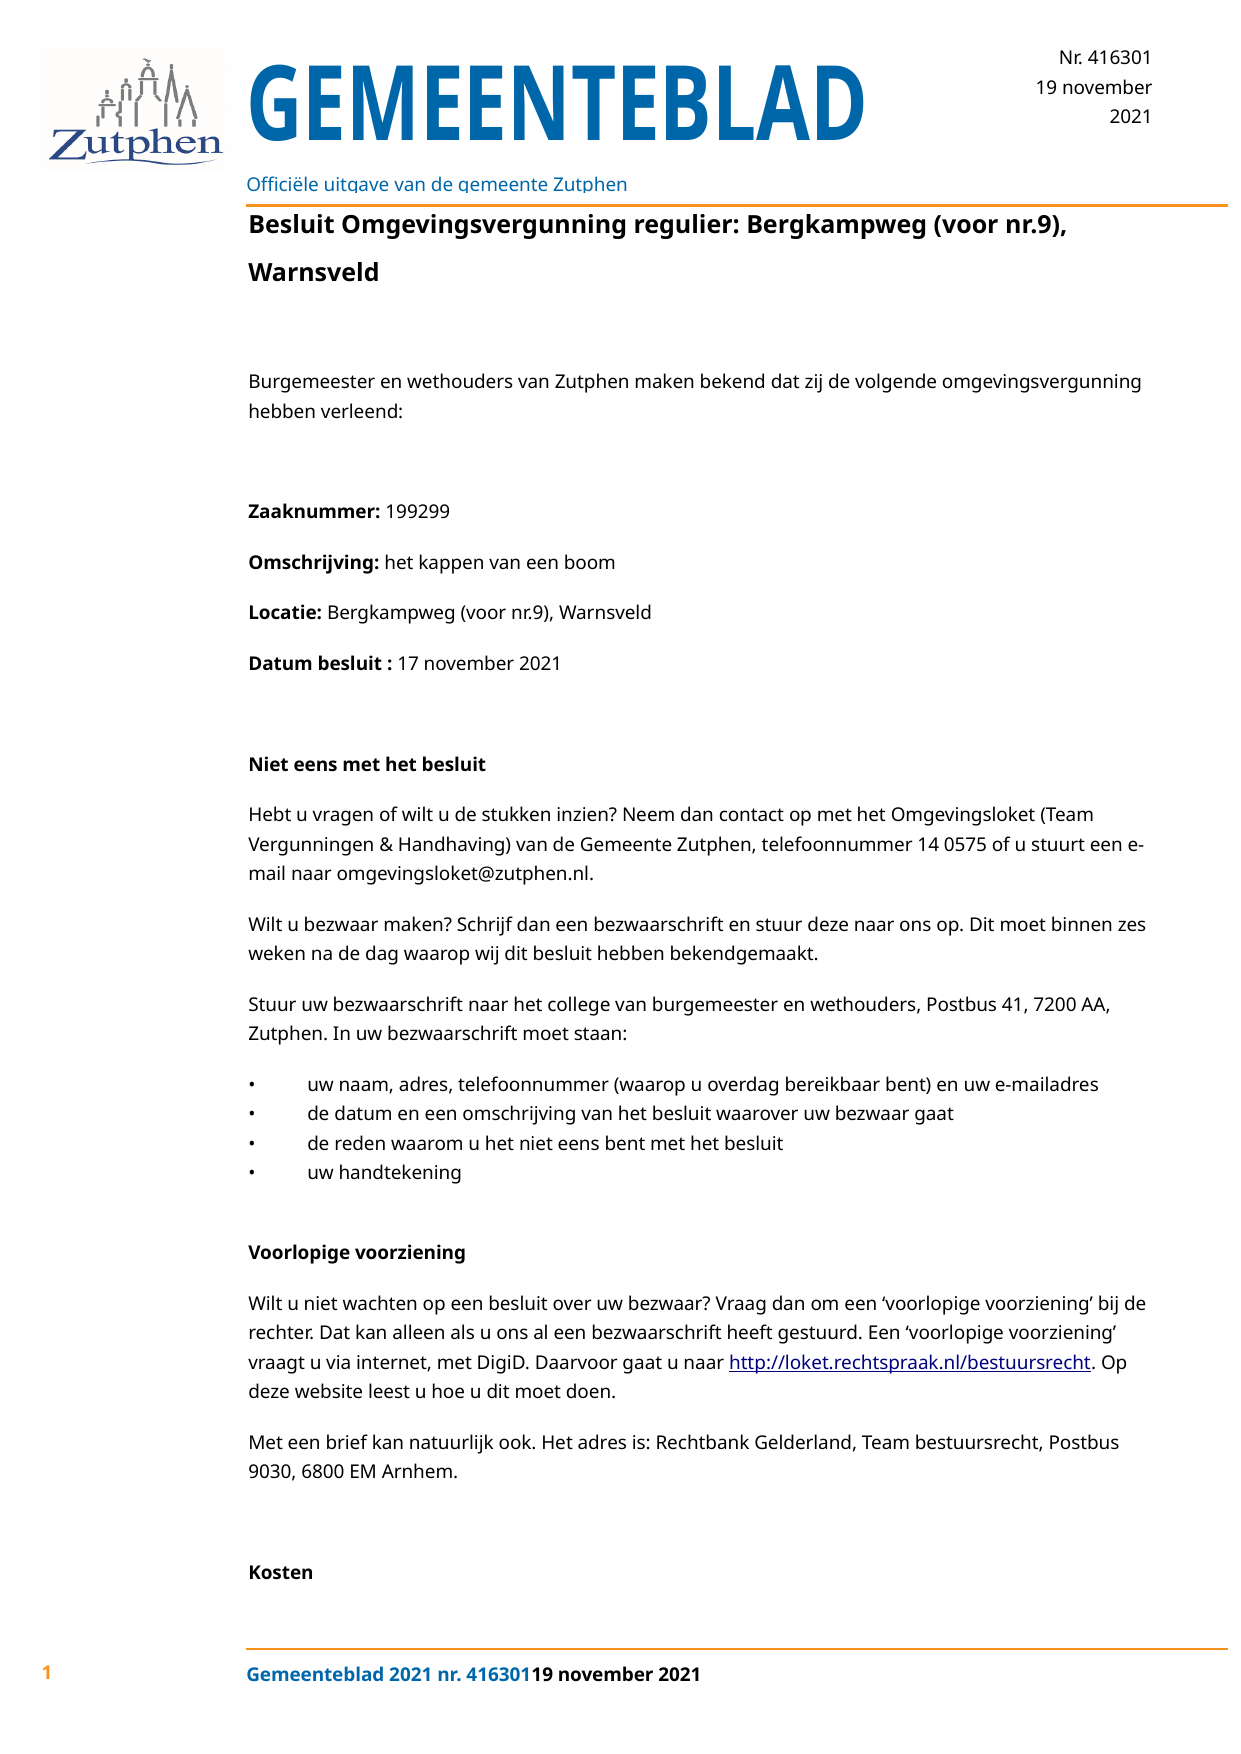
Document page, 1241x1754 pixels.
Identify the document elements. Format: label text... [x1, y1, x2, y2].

list de reden waarom u het niet eens bent met het besluit [248, 1130, 1152, 1156]
list uw handtekening [248, 1159, 1152, 1185]
text Datum besluit : 17 november 2021 [248, 650, 1152, 676]
text Zaaknummer: 199299 [248, 499, 1152, 524]
text Voorlopige voorziening [248, 1239, 1152, 1265]
list de datum en een omschrijving van het besluit waarover uw bezwaar gaat [248, 1100, 1152, 1126]
text Burgemeester en wethouders van Zutphen maken bekend dat zij de volgende omgevingsvergunning hebben verleend: [248, 368, 1152, 424]
text Wilt u niet wachten op een besluit over uw bezwaar? Vraag dan om een ‘voorlopige voorziening’ bij de rechter. Dat kan alleen als u ons al een bezwaarschrift heeft gestuurd. Een ‘voorlopige voorziening’ vraagt u via internet, met DigiD. Daarvoor gaat u naar http://loket.rechtspraak.nl/bestuursrecht. Op deze website leest u hoe u dit moet doen. [248, 1290, 1152, 1404]
text Met een brief kan natuurlijk ook. Het adres is: Rechtbank Gelderland, Team bestuursrecht, Postbus 9030, 6800 EM Arnhem. [248, 1429, 1152, 1484]
text Besluit Omgevingsvergunning regulier: Bergkampweg (voor nr.9), Warnsveld [248, 207, 1152, 288]
list uw naam, adres, telefoonnummer (waarop u overdag bereikbaar bent) en uw e-mailadres [248, 1071, 1152, 1097]
text Kosten [248, 1559, 1152, 1585]
text Omschrijving: het kappen van een boom [248, 549, 1152, 575]
text Stuur uw bezwaarschrift naar het college van burgemeester en wethouders, Postbus 41, 7200 AA, Zutphen. In uw bezwaarschrift moet staan: [248, 991, 1152, 1046]
text Wilt u bezwaar maken? Schrijf dan een bezwaarschrift en stuur deze naar ons op. Dit moet binnen zes weken na de dag waarop wij dit besluit hebben bekendgemaakt. [248, 911, 1152, 966]
text Hebt u vragen of wilt u de stukken inzien? Neem dan contact op met het Omgevingsloket (Team Vergunningen & Handhaving) van de Gemeente Zutphen, telefoonnummer 14 0575 of u stuurt een e-mail naar omgevingsloket@zutphen.nl. [248, 801, 1152, 886]
text Locatie: Bergkampweg (voor nr.9), Warnsveld [248, 599, 1152, 625]
text Niet eens met het besluit [248, 751, 1152, 777]
picture [41, 47, 231, 172]
